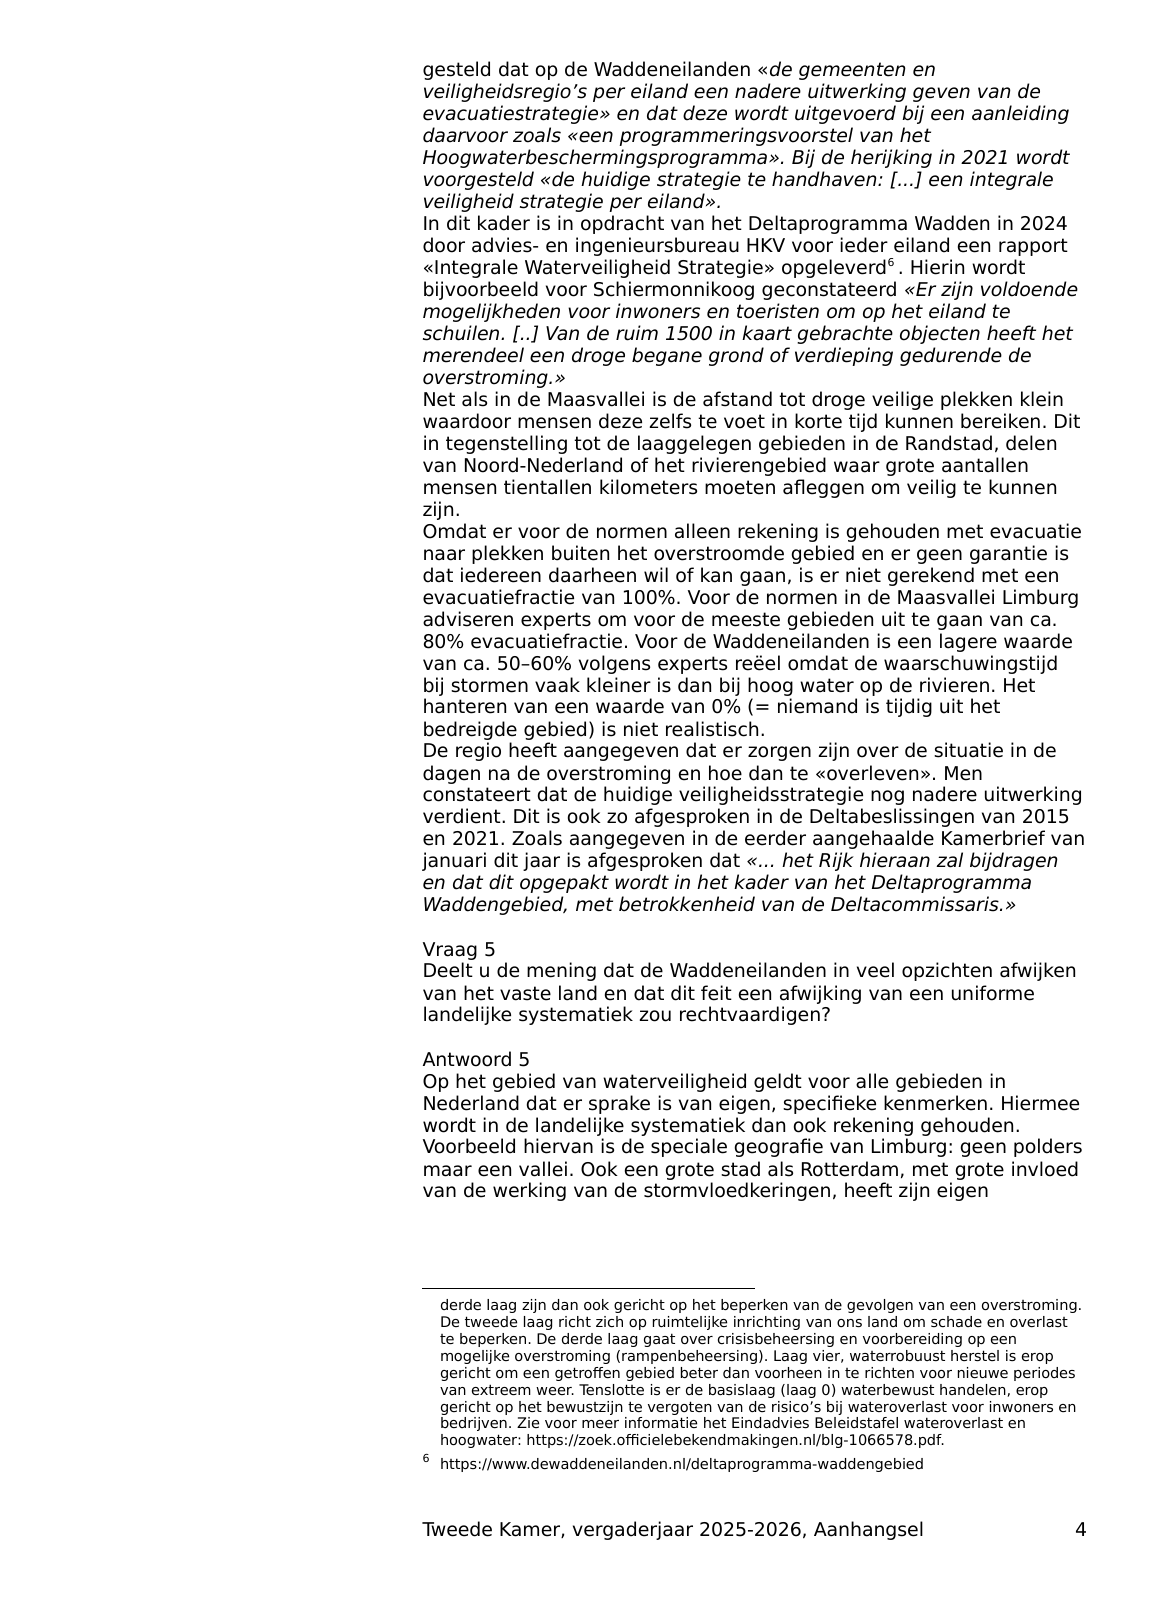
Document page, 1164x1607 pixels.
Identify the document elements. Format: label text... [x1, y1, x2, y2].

text Antwoord 5 [422, 1048, 1087, 1071]
text Deelt u de mening dat de Waddeneilanden in veel opzichten afwijken van het vaste land en dat dit feit een afwijking van een uniforme landelijke systematiek zou rechtvaardigen? [422, 960, 1087, 1026]
text Vraag 5 [422, 938, 1087, 960]
text https://www.dewaddeneilanden.nl/deltaprogramma-waddengebied [422, 1452, 1087, 1474]
text De regio heeft aangegeven dat er zorgen zijn over de situatie in de dagen na de overstroming en hoe dan te «overleven». Men constateert dat de huidige veiligheidsstrategie nog nadere uitwerking verdient. Dit is ook zo afgesproken in de Deltabeslissingen van 2015 en 2021. Zoals aangegeven in de eerder aangehaalde Kamerbrief van januari dit jaar is afgesproken dat «... het Rijk hieraan zal bijdragen en dat dit opgepakt wordt in het kader van het Deltaprogramma Waddengebied, met betrokkenheid van de Deltacommissaris.» [422, 740, 1087, 916]
text Omdat er voor de normen alleen rekening is gehouden met evacuatie naar plekken buiten het overstroomde gebied en er geen garantie is dat iedereen daarheen wil of kan gaan, is er niet gerekend met een evacuatiefractie van 100%. Voor de normen in de Maasvallei Limburg adviseren experts om voor de meeste gebieden uit te gaan van ca. 80% evacuatiefractie. Voor de Waddeneilanden is een lagere waarde van ca. 50–60% volgens experts reëel omdat de waarschuwingstijd bij stormen vaak kleiner is dan bij hoog water op de rivieren. Het hanteren van een waarde van 0% (= niemand is tijdig uit het bedreigde gebied) is niet realistisch. [422, 521, 1087, 740]
text Net als in de Maasvallei is de afstand tot droge veilige plekken klein waardoor mensen deze zelfs te voet in korte tijd kunnen bereiken. Dit in tegenstelling tot de laaggelegen gebieden in de Randstad, delen van Noord-Nederland of het rivierengebied waar grote aantallen mensen tientallen kilometers moeten afleggen om veilig te kunnen zijn. [422, 389, 1087, 521]
text Op het gebied van waterveiligheid geldt voor alle gebieden in Nederland dat er sprake is van eigen, specifieke kenmerken. Hiermee wordt in de landelijke systematiek dan ook rekening gehouden. Voorbeeld hiervan is de speciale geografie van Limburg: geen polders maar een vallei. Ook een grote stad als Rotterdam, met grote invloed van de werking van de stormvloedkeringen, heeft zijn eigen [422, 1071, 1087, 1202]
text derde laag zijn dan ook gericht op het beperken van de gevolgen van een overstroming. De tweede laag richt zich op ruimtelijke inrichting van ons land om schade en overlast te beperken. De derde laag gaat over crisisbeheersing en voorbereiding op een mogelijke overstroming (rampenbeheersing). Laag vier, waterrobuust herstel is erop gericht om een getroffen gebied beter dan voorheen in te richten voor nieuwe periodes van extreem weer. Tenslotte is er de basislaag (laag 0) waterbewust handelen, erop gericht op het bewustzijn te vergoten van de risico’s bij wateroverlast voor inwoners en bedrijven. Zie voor meer informatie het Eindadvies Beleidstafel wateroverlast en hoogwater: https://zoek.officielebekendmakingen.nl/blg-1066578.pdf. [422, 1297, 1087, 1449]
text gesteld dat op de Waddeneilanden «de gemeenten en veiligheidsregio’s per eiland een nadere uitwerking geven van de evacuatiestrategie» en dat deze wordt uitgevoerd bij een aanleiding daarvoor zoals «een programmeringsvoorstel van het Hoogwaterbeschermingsprogramma». Bij de herijking in 2021 wordt voorgesteld «de huidige strategie te handhaven: [...] een integrale veiligheid strategie per eiland». [422, 59, 1087, 213]
text In dit kader is in opdracht van het Deltaprogramma Wadden in 2024 door advies- en ingenieursbureau HKV voor ieder eiland een rapport «Integrale Waterveiligheid Strategie» opgeleverd. Hierin wordt bijvoorbeeld voor Schiermonnikoog geconstateerd «Er zijn voldoende mogelijkheden voor inwoners en toeristen om op het eiland te schuilen. [..] Van de ruim 1500 in kaart gebrachte objecten heeft het merendeel een droge begane grond of verdieping gedurende de overstroming.» [422, 213, 1087, 389]
